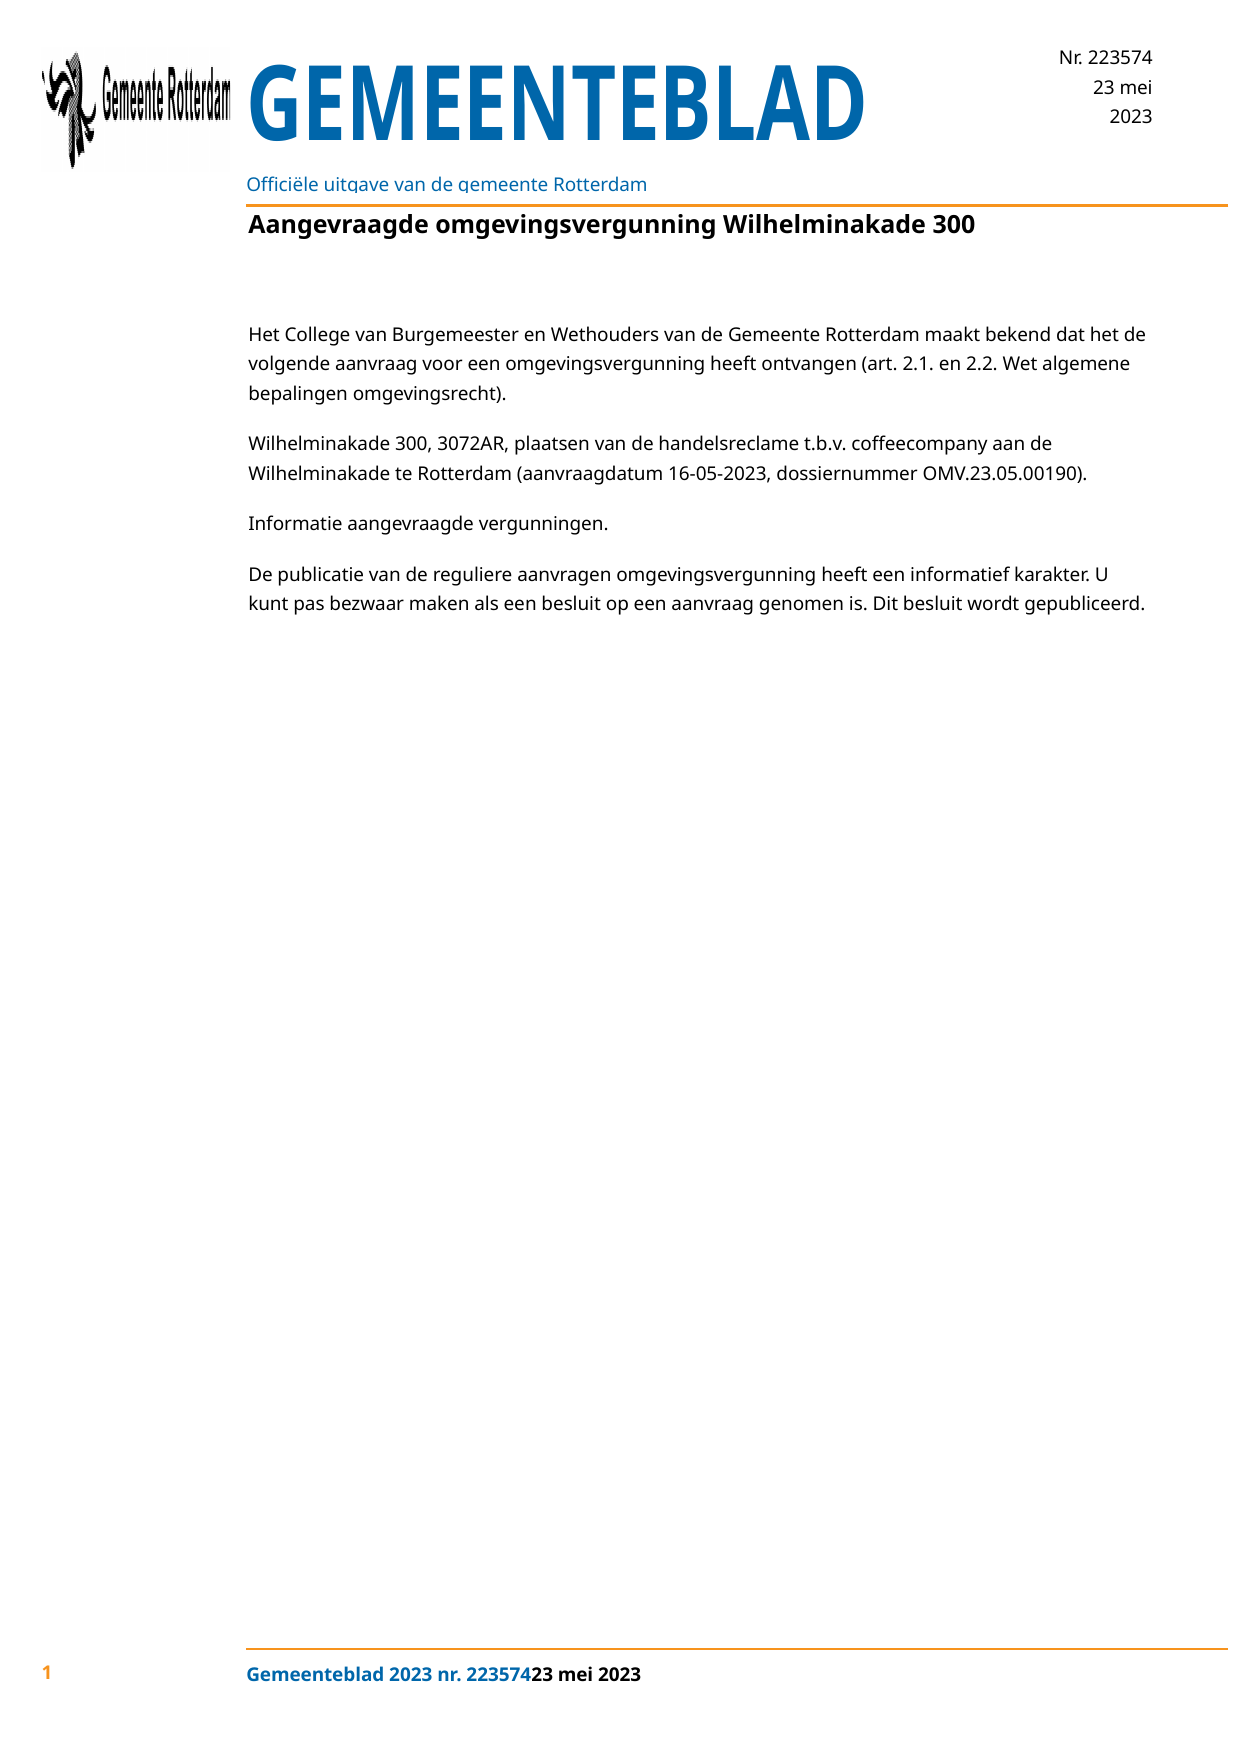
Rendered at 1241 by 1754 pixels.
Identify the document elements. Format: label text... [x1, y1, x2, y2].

text De publicatie van de reguliere aanvragen omgevingsvergunning heeft een informatief karakter. U kunt pas bezwaar maken als een besluit op een aanvraag genomen is. Dit besluit wordt gepubliceerd. [248, 561, 1152, 616]
text Aangevraagde omgevingsvergunning Wilhelminakade 300 [248, 207, 1152, 241]
text Informatie aangevraagde vergunningen. [248, 510, 1152, 536]
text Het College van Burgemeester en Wethouders van de Gemeente Rotterdam maakt bekend dat het de volgende aanvraag voor een omgevingsvergunning heeft ontvangen (art. 2.1. en 2.2. Wet algemene bepalingen omgevingsrecht). [248, 321, 1152, 406]
text Wilhelminakade 300, 3072AR, plaatsen van de handelsreclame t.b.v. coffeecompany aan de Wilhelminakade te Rotterdam (aanvraagdatum 16-05-2023, dossiernummer OMV.23.05.00190). [248, 430, 1152, 486]
picture [41, 47, 231, 172]
